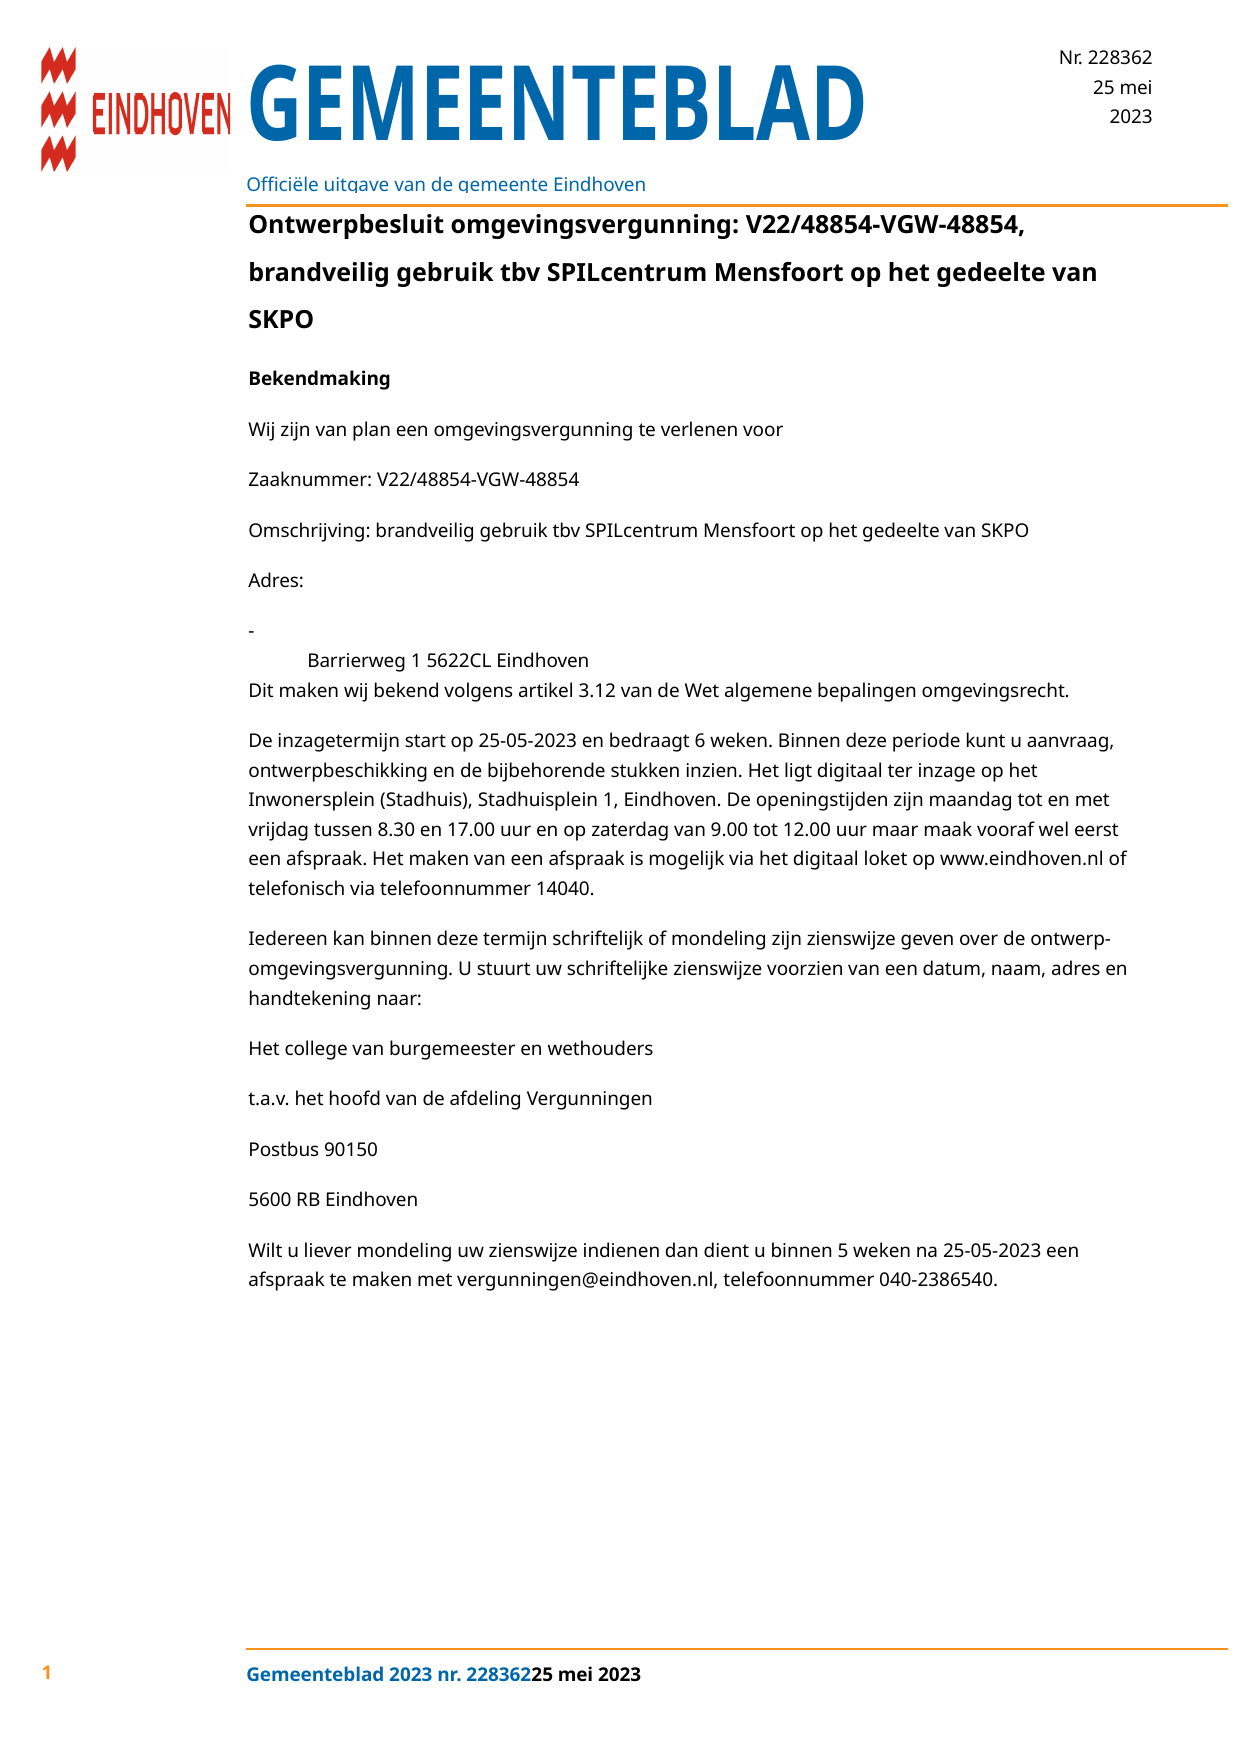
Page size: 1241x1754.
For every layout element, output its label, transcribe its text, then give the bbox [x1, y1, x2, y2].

picture [41, 47, 231, 172]
text Wilt u liever mondeling uw zienswijze indienen dan dient u binnen 5 weken na 25-05-2023 een afspraak te maken met vergunningen@eindhoven.nl, telefoonnummer 040-2386540. [248, 1237, 1152, 1292]
text Dit maken wij bekend volgens artikel 3.12 van de Wet algemene bepalingen omgevingsrecht. [248, 677, 1152, 702]
text Wij zijn van plan een omgevingsvergunning te verlenen voor [248, 416, 1152, 442]
text De inzagetermijn start op 25-05-2023 en bedraagt 6 weken. Binnen deze periode kunt u aanvraag, ontwerpbeschikking en de bijbehorende stukken inzien. Het ligt digitaal ter inzage op het Inwonersplein (Stadhuis), Stadhuisplein 1, Eindhoven. De openingstijden zijn maandag tot en met vrijdag tussen 8.30 en 17.00 uur en op zaterdag van 9.00 tot 12.00 uur maar maak vooraf wel eerst een afspraak. Het maken van een afspraak is mogelijk via het digitaal loket op www.eindhoven.nl of telefonisch via telefoonnummer 14040. [248, 727, 1152, 901]
text Omschrijving: brandveilig gebruik tbv SPILcentrum Mensfoort op het gedeelte van SKPO [248, 517, 1152, 542]
text Postbus 90150 [248, 1136, 1152, 1162]
text Ontwerpbesluit omgevingsvergunning: V22/48854-VGW-48854, brandveilig gebruik tbv SPILcentrum Mensfoort op het gedeelte van SKPO [248, 207, 1152, 336]
list Barrierweg 1 5622CL Eindhoven [248, 647, 1152, 673]
text Zaaknummer: V22/48854-VGW-48854 [248, 466, 1152, 492]
text Het college van burgemeester en wethouders [248, 1035, 1152, 1061]
text Adres: [248, 567, 1152, 593]
text Bekendmaking [248, 366, 1152, 391]
text 5600 RB Eindhoven [248, 1186, 1152, 1212]
text Iedereen kan binnen deze termijn schriftelijk of mondeling zijn zienswijze geven over de ontwerp-omgevingsvergunning. U stuurt uw schriftelijke zienswijze voorzien van een datum, naam, adres en handtekening naar: [248, 926, 1152, 1010]
text t.a.v. het hoofd van de afdeling Vergunningen [248, 1086, 1152, 1111]
